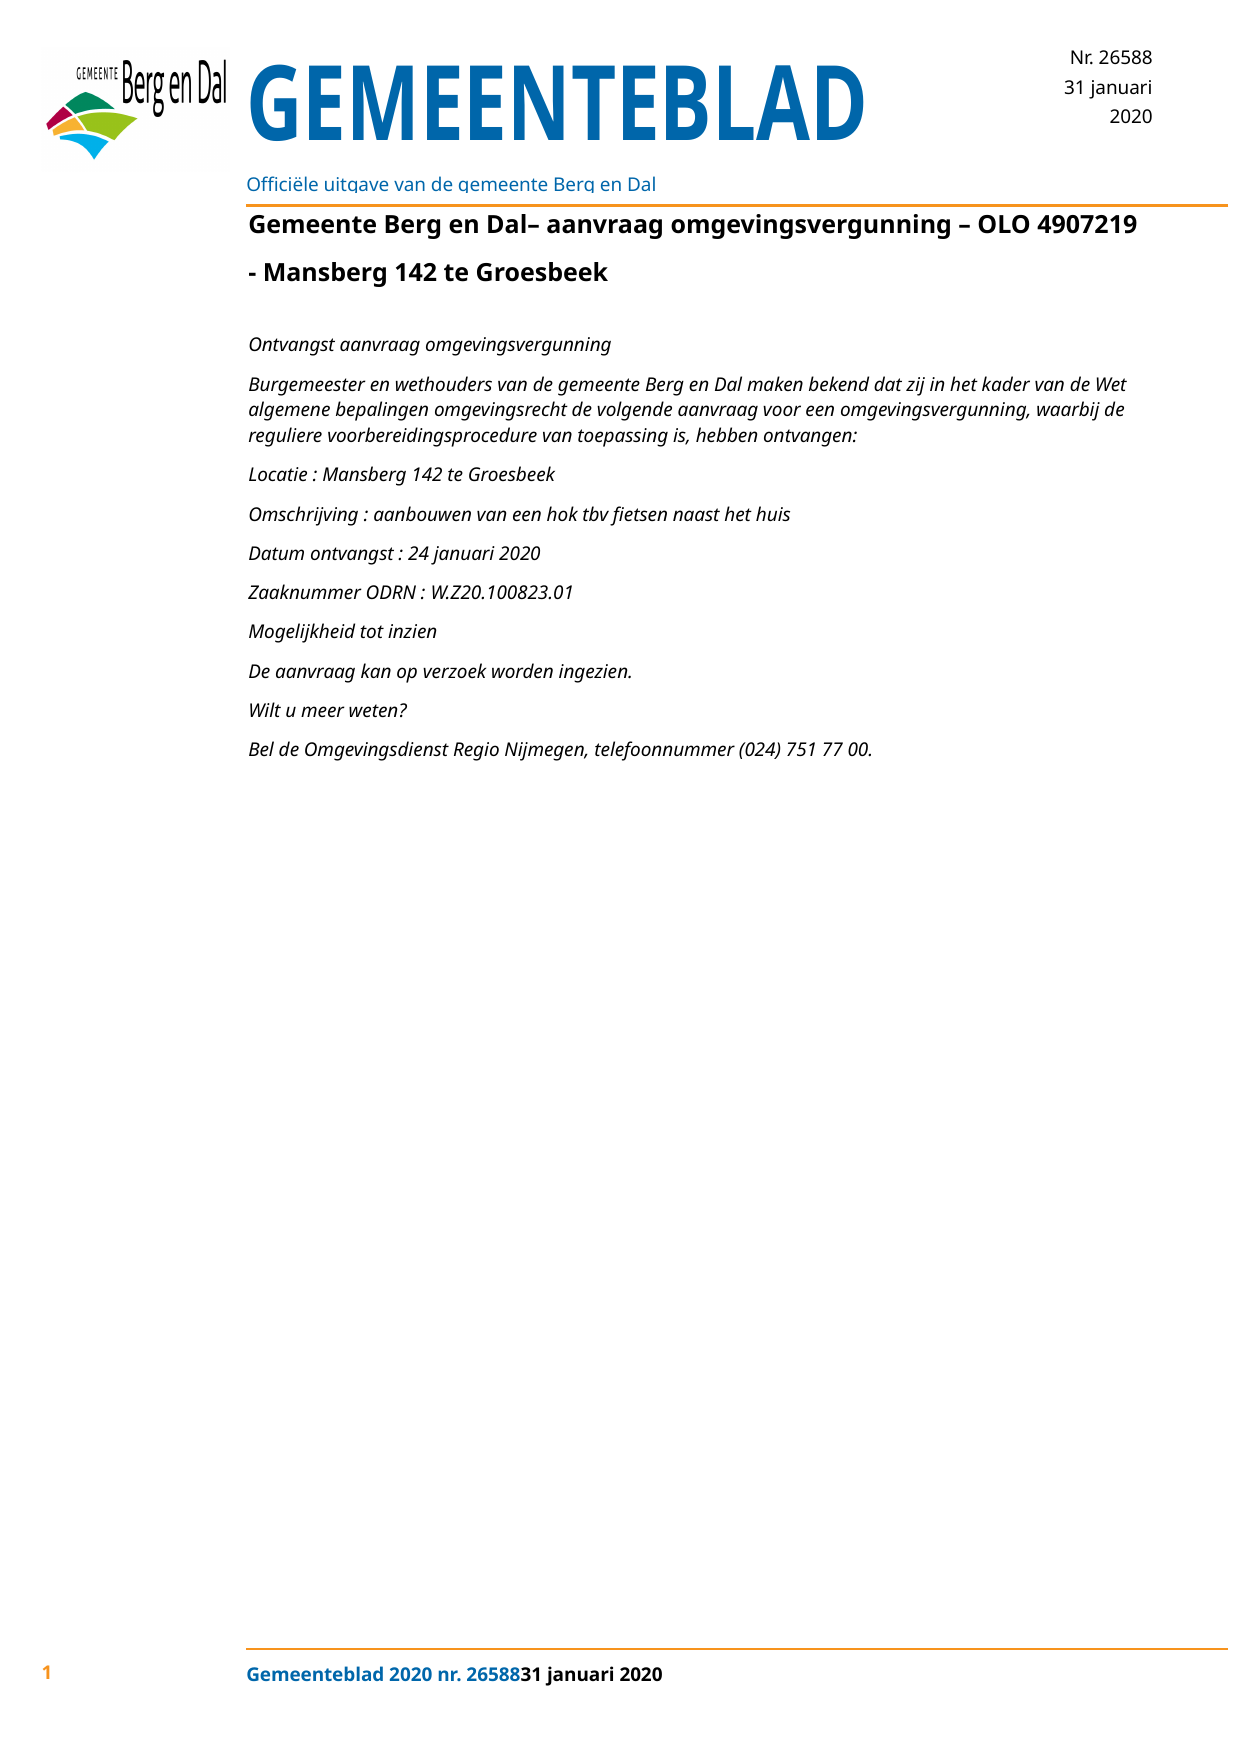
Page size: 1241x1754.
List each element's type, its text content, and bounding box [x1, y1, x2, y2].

text Bel de Omgevingsdienst Regio Nijmegen, telefoonnummer (024) 751 77 00. [248, 736, 1152, 762]
text Ontvangst aanvraag omgevingsvergunning [248, 331, 1152, 357]
text Omschrijving : aanbouwen van een hok tbv fietsen naast het huis [248, 501, 1152, 526]
text Locatie : Mansberg 142 te Groesbeek [248, 461, 1152, 487]
text Gemeente Berg en Dal– aanvraag omgevingsvergunning – OLO 4907219 - Mansberg 142 te Groesbeek [248, 207, 1152, 288]
text Zaaknummer ODRN : W.Z20.100823.01 [248, 579, 1152, 605]
text Burgemeester en wethouders van de gemeente Berg en Dal maken bekend dat zij in het kader van de Wet algemene bepalingen omgevingsrecht de volgende aanvraag voor een omgevingsvergunning, waarbij de reguliere voorbereidingsprocedure van toepassing is, hebben ontvangen: [248, 371, 1152, 448]
text Datum ontvangst : 24 januari 2020 [248, 540, 1152, 566]
text De aanvraag kan op verzoek worden ingezien. [248, 658, 1152, 683]
text Mogelijkheid tot inzien [248, 618, 1152, 644]
picture [41, 47, 231, 172]
text Wilt u meer weten? [248, 697, 1152, 723]
